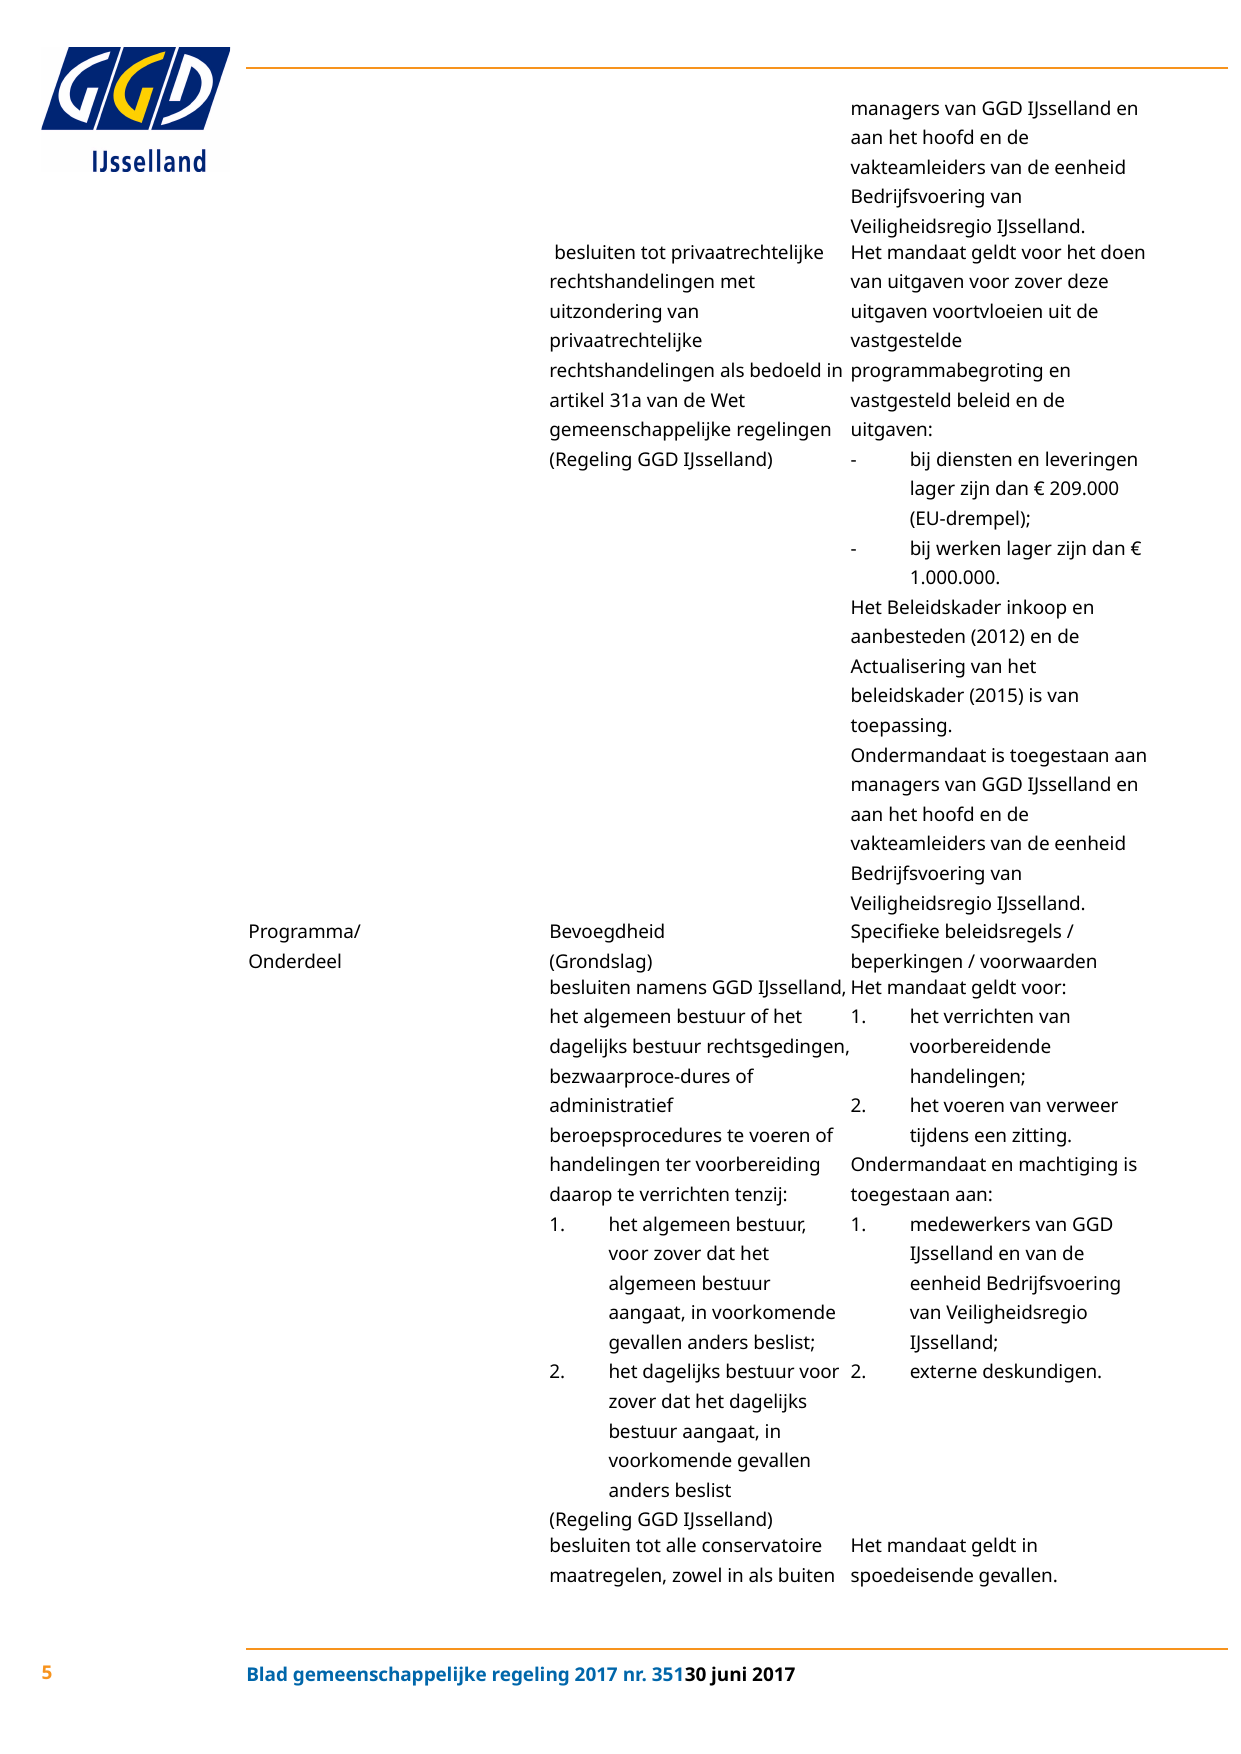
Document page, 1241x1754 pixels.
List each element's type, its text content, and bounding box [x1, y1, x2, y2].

table_cell managers van GGD IJsselland en aan het hoofd en de vakteamleiders van de eenheid Bedrijfsvoering van Veiligheidsregio IJsselland. [850, 95, 1152, 239]
table_cell [248, 95, 549, 239]
table_header Programma/ Onderdeel [248, 919, 549, 974]
table_header Bevoegdheid (Grondslag) [549, 919, 850, 974]
table_cell [549, 95, 850, 239]
table_cell besluiten namens GGD IJsselland, het algemeen bestuur of het dagelijks bestuur rechtsgedingen, bezwaarproce-dures of administratief beroepsprocedures te voeren of handelingen ter voorbereiding daarop te verrichten tenzij: het algemeen bestuur, voor zover dat het algemeen bestuur aangaat, in voorkomende gevallen anders beslist; het dagelijks bestuur voor zover dat het dagelijks bestuur aangaat, in voorkomende gevallen anders beslist (Regeling GGD IJsselland) [549, 974, 850, 1532]
picture [41, 47, 231, 172]
table_cell Het mandaat geldt in spoedeisende gevallen. [850, 1532, 1152, 1588]
table_cell Het mandaat geldt voor het doen van uitgaven voor zover deze uitgaven voortvloeien uit de vastgestelde programmabegroting en vastgesteld beleid en de uitgaven: bij diensten en leveringen lager zijn dan € 209.000 (EU-drempel); bij werken lager zijn dan € 1.000.000. Het Beleidskader inkoop en aanbesteden (2012) en de Actualisering van het beleidskader (2015) is van toepassing. Ondermandaat is toegestaan aan managers van GGD IJsselland en aan het hoofd en de vakteamleiders van de eenheid Bedrijfsvoering van Veiligheidsregio IJsselland. [850, 239, 1152, 915]
table_cell besluiten tot privaatrechtelijke rechtshandelingen met uitzondering van privaatrechtelijke rechtshandelingen als bedoeld in artikel 31a van de Wet gemeenschappelijke regelingen (Regeling GGD IJsselland) [549, 239, 850, 915]
table_cell [248, 239, 549, 915]
table_header Specifieke beleidsregels / beperkingen / voorwaarden [850, 919, 1152, 974]
table_cell Het mandaat geldt voor: het verrichten van voorbereidende handelingen; het voeren van verweer tijdens een zitting. Ondermandaat en machtiging is toegestaan aan: medewerkers van GGD IJsselland en van de eenheid Bedrijfsvoering van Veiligheidsregio IJsselland; externe deskundigen. [850, 974, 1152, 1532]
table_cell besluiten tot alle conservatoire maatregelen, zowel in als buiten [549, 1532, 850, 1588]
table_cell [248, 974, 549, 1532]
table_cell [248, 1532, 549, 1588]
